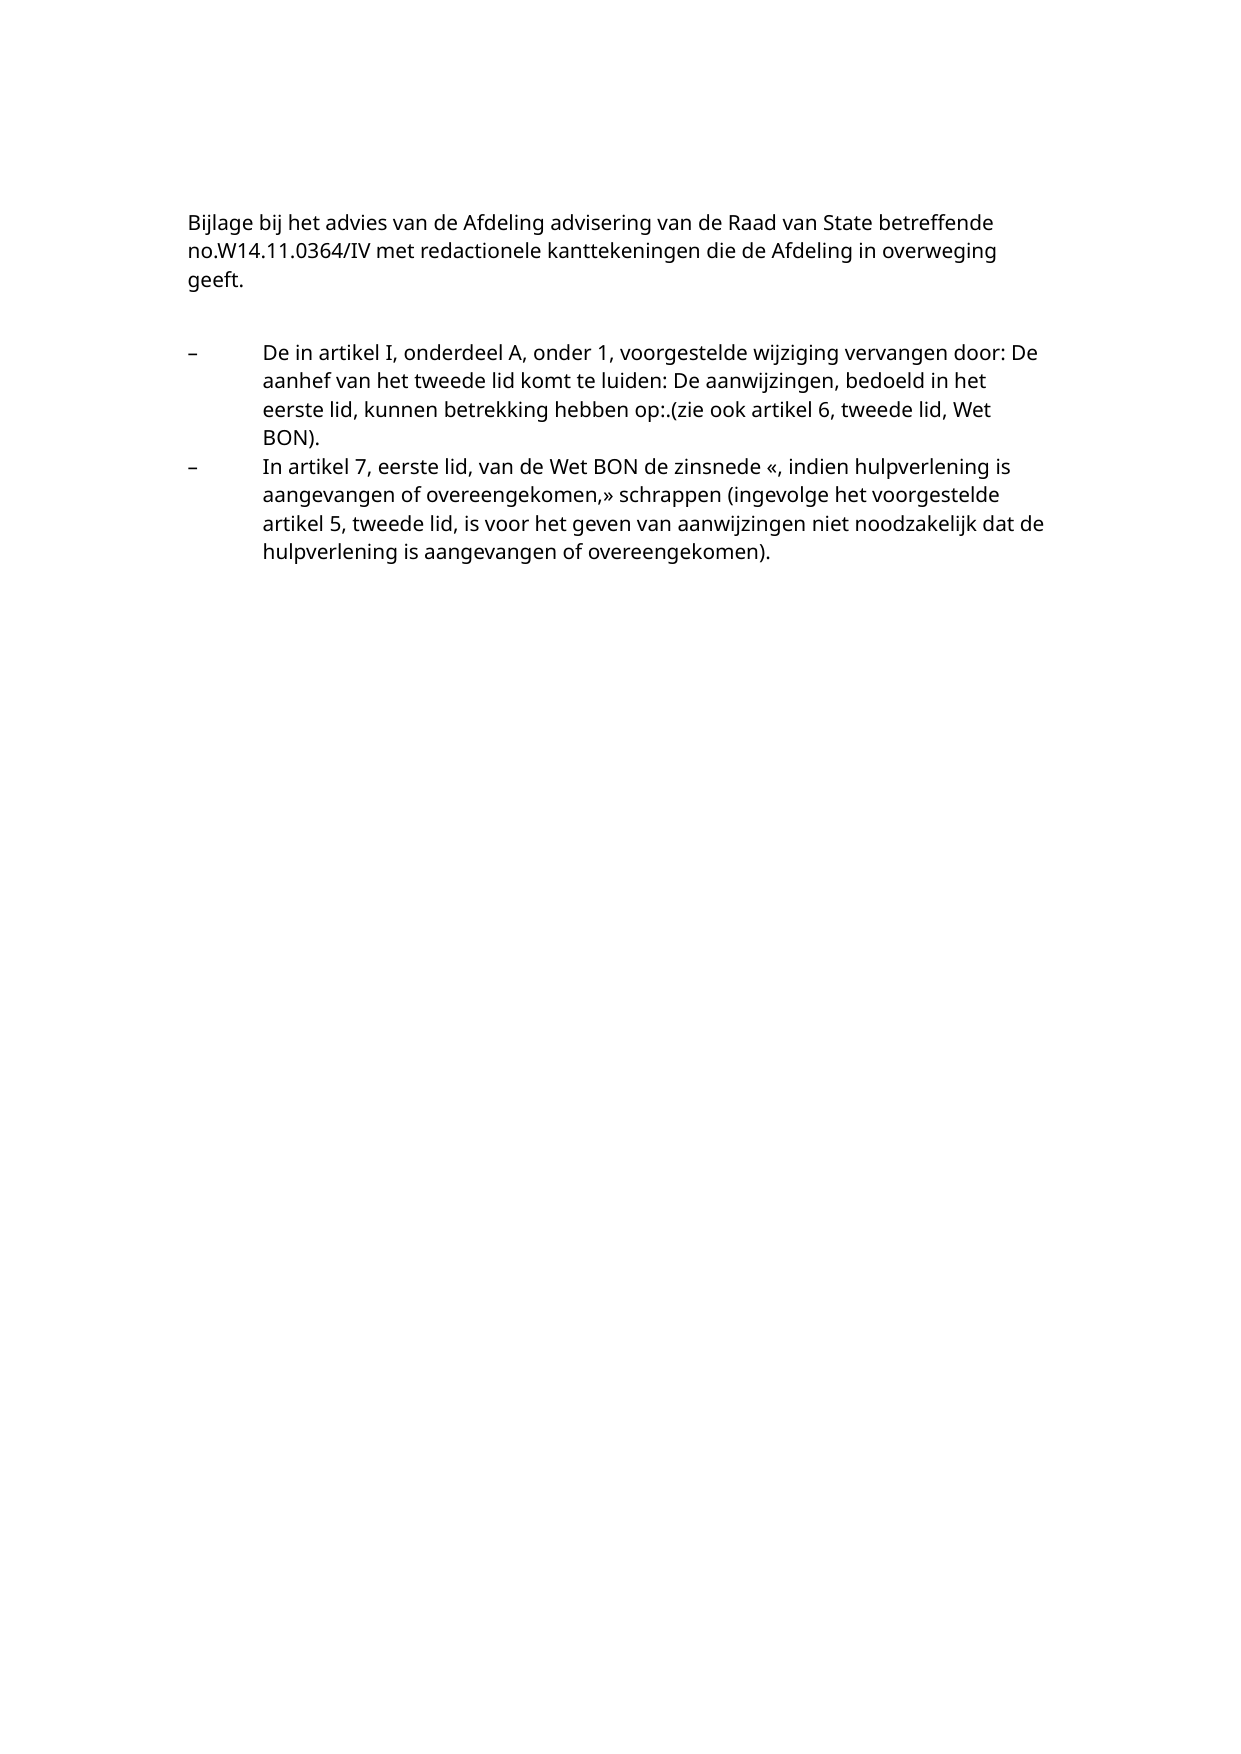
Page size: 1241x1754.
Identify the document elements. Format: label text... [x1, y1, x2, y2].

subtitle Bijlage bij het advies van de Afdeling advisering van de Raad van State betreffende no.W14.11.0364/IV met redactionele kanttekeningen die de Afdeling in overweging geeft. [187, 208, 1053, 293]
list De in artikel I, onderdeel A, onder 1, voorgestelde wijziging vervangen door: De aanhef van het tweede lid komt te luiden: De aanwijzingen, bedoeld in het eerste lid, kunnen betrekking hebben op:.(zie ook artikel 6, tweede lid, Wet BON). [187, 338, 1053, 452]
list In artikel 7, eerste lid, van de Wet BON de zinsnede «, indien hulpverlening is aangevangen of overeengekomen,» schrappen (ingevolge het voorgestelde artikel 5, tweede lid, is voor het geven van aanwijzingen niet noodzakelijk dat de hulpverlening is aangevangen of overeengekomen). [187, 452, 1053, 566]
